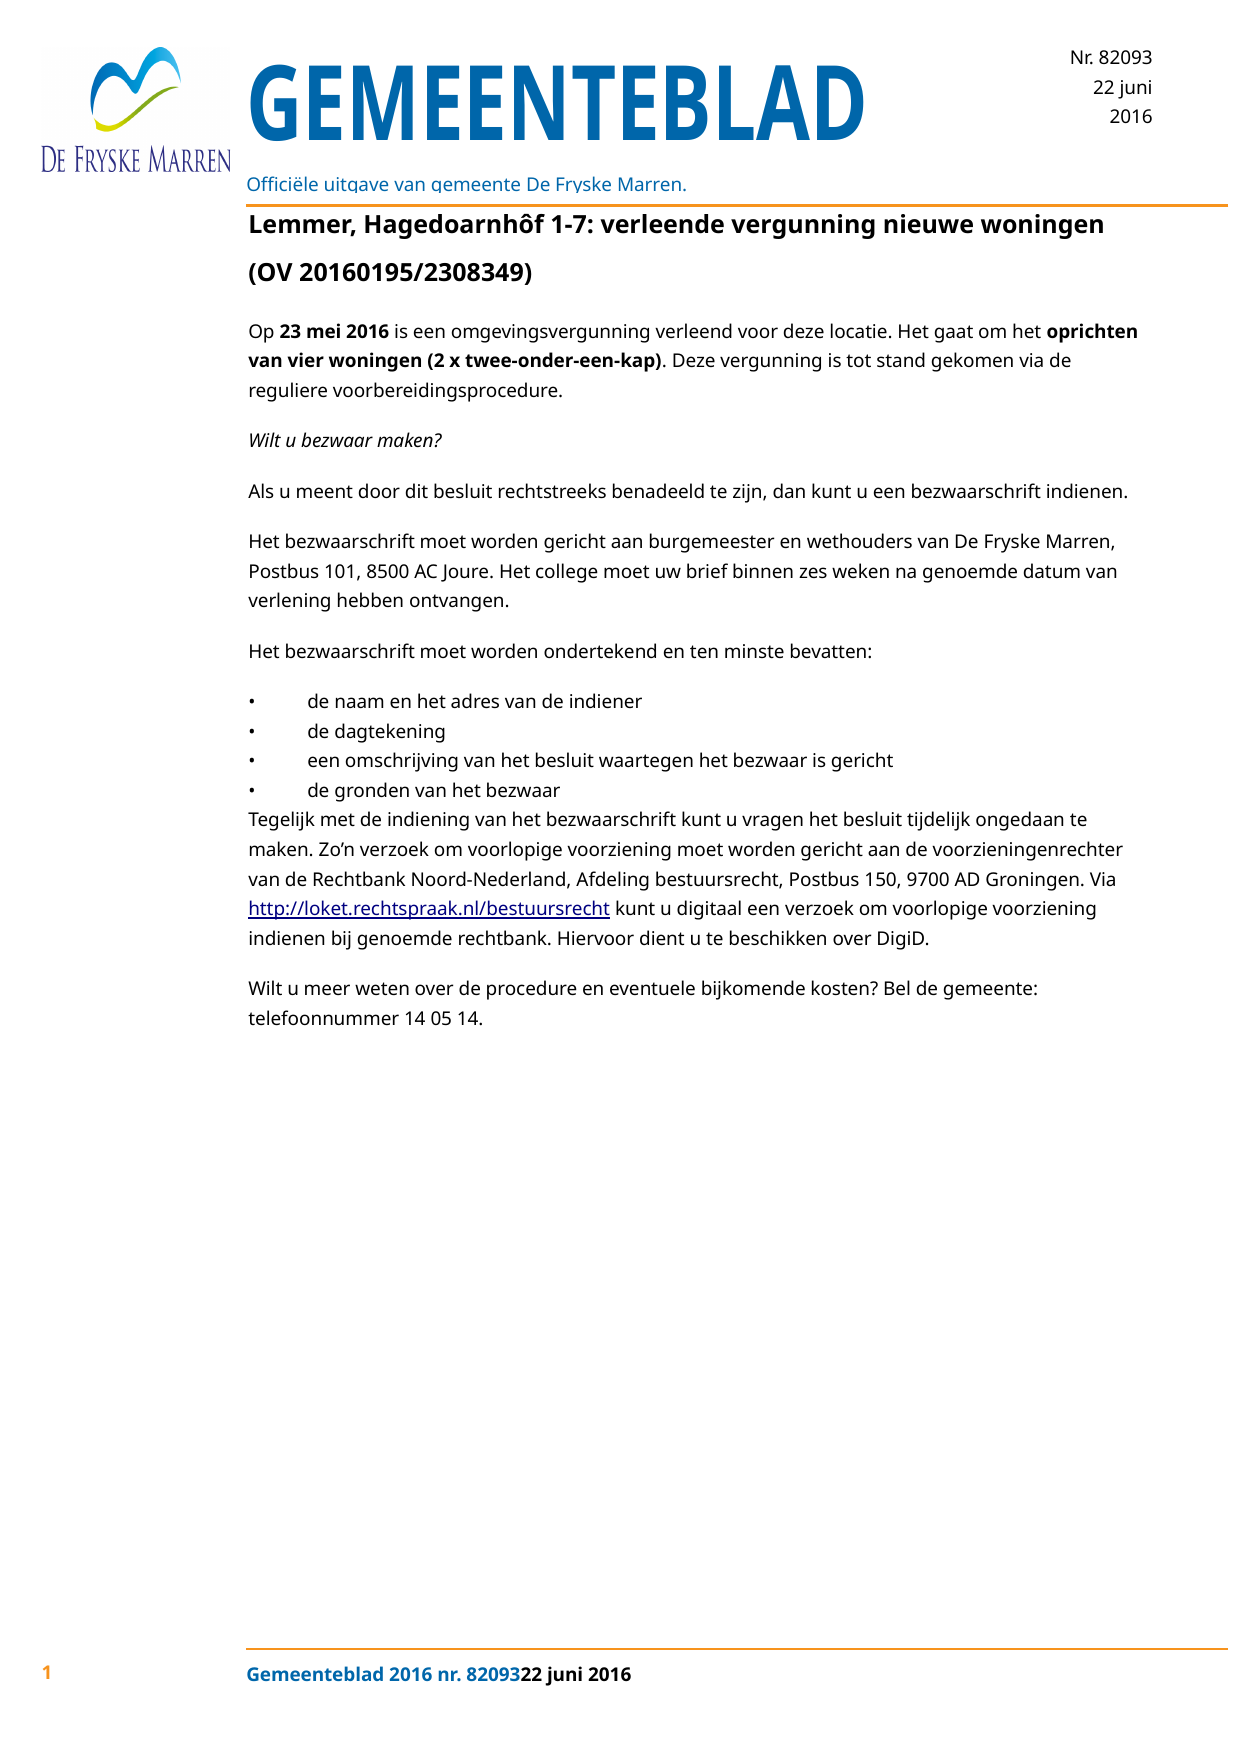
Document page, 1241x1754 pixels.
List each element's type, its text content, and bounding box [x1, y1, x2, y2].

list de gronden van het bezwaar [248, 777, 1152, 803]
picture [41, 47, 231, 172]
text Wilt u bezwaar maken? [248, 427, 1152, 453]
text Het bezwaarschrift moet worden gericht aan burgemeester en wethouders van De Fryske Marren, Postbus 101, 8500 AC Joure. Het college moet uw brief binnen zes weken na genoemde datum van verlening hebben ontvangen. [248, 528, 1152, 613]
text Tegelijk met de indiening van het bezwaarschrift kunt u vragen het besluit tijdelijk ongedaan te maken. Zo’n verzoek om voorlopige voorziening moet worden gericht aan de voorzieningenrechter van de Rechtbank Noord-Nederland, Afdeling bestuursrecht, Postbus 150, 9700 AD Groningen. Via http://loket.rechtspraak.nl/bestuursrecht kunt u digitaal een verzoek om voorlopige voorziening indienen bij genoemde rechtbank. Hiervoor dient u te beschikken over DigiD. [248, 807, 1152, 951]
text Het bezwaarschrift moet worden ondertekend en ten minste bevatten: [248, 638, 1152, 664]
text Als u meent door dit besluit rechtstreeks benadeeld te zijn, dan kunt u een bezwaarschrift indienen. [248, 478, 1152, 504]
list een omschrijving van het besluit waartegen het bezwaar is gericht [248, 747, 1152, 773]
text Wilt u meer weten over de procedure en eventuele bijkomende kosten? Bel de gemeente: telefoonnummer 14 05 14. [248, 975, 1152, 1031]
text Lemmer, Hagedoarnhôf 1-7: verleende vergunning nieuwe woningen (OV 20160195/2308349) [248, 207, 1152, 288]
list de dagtekening [248, 718, 1152, 744]
text Op 23 mei 2016 is een omgevingsvergunning verleend voor deze locatie. Het gaat om het oprichten van vier woningen (2 x twee-onder-een-kap). Deze vergunning is tot stand gekomen via de reguliere voorbereidingsprocedure. [248, 318, 1152, 403]
list de naam en het adres van de indiener [248, 688, 1152, 714]
